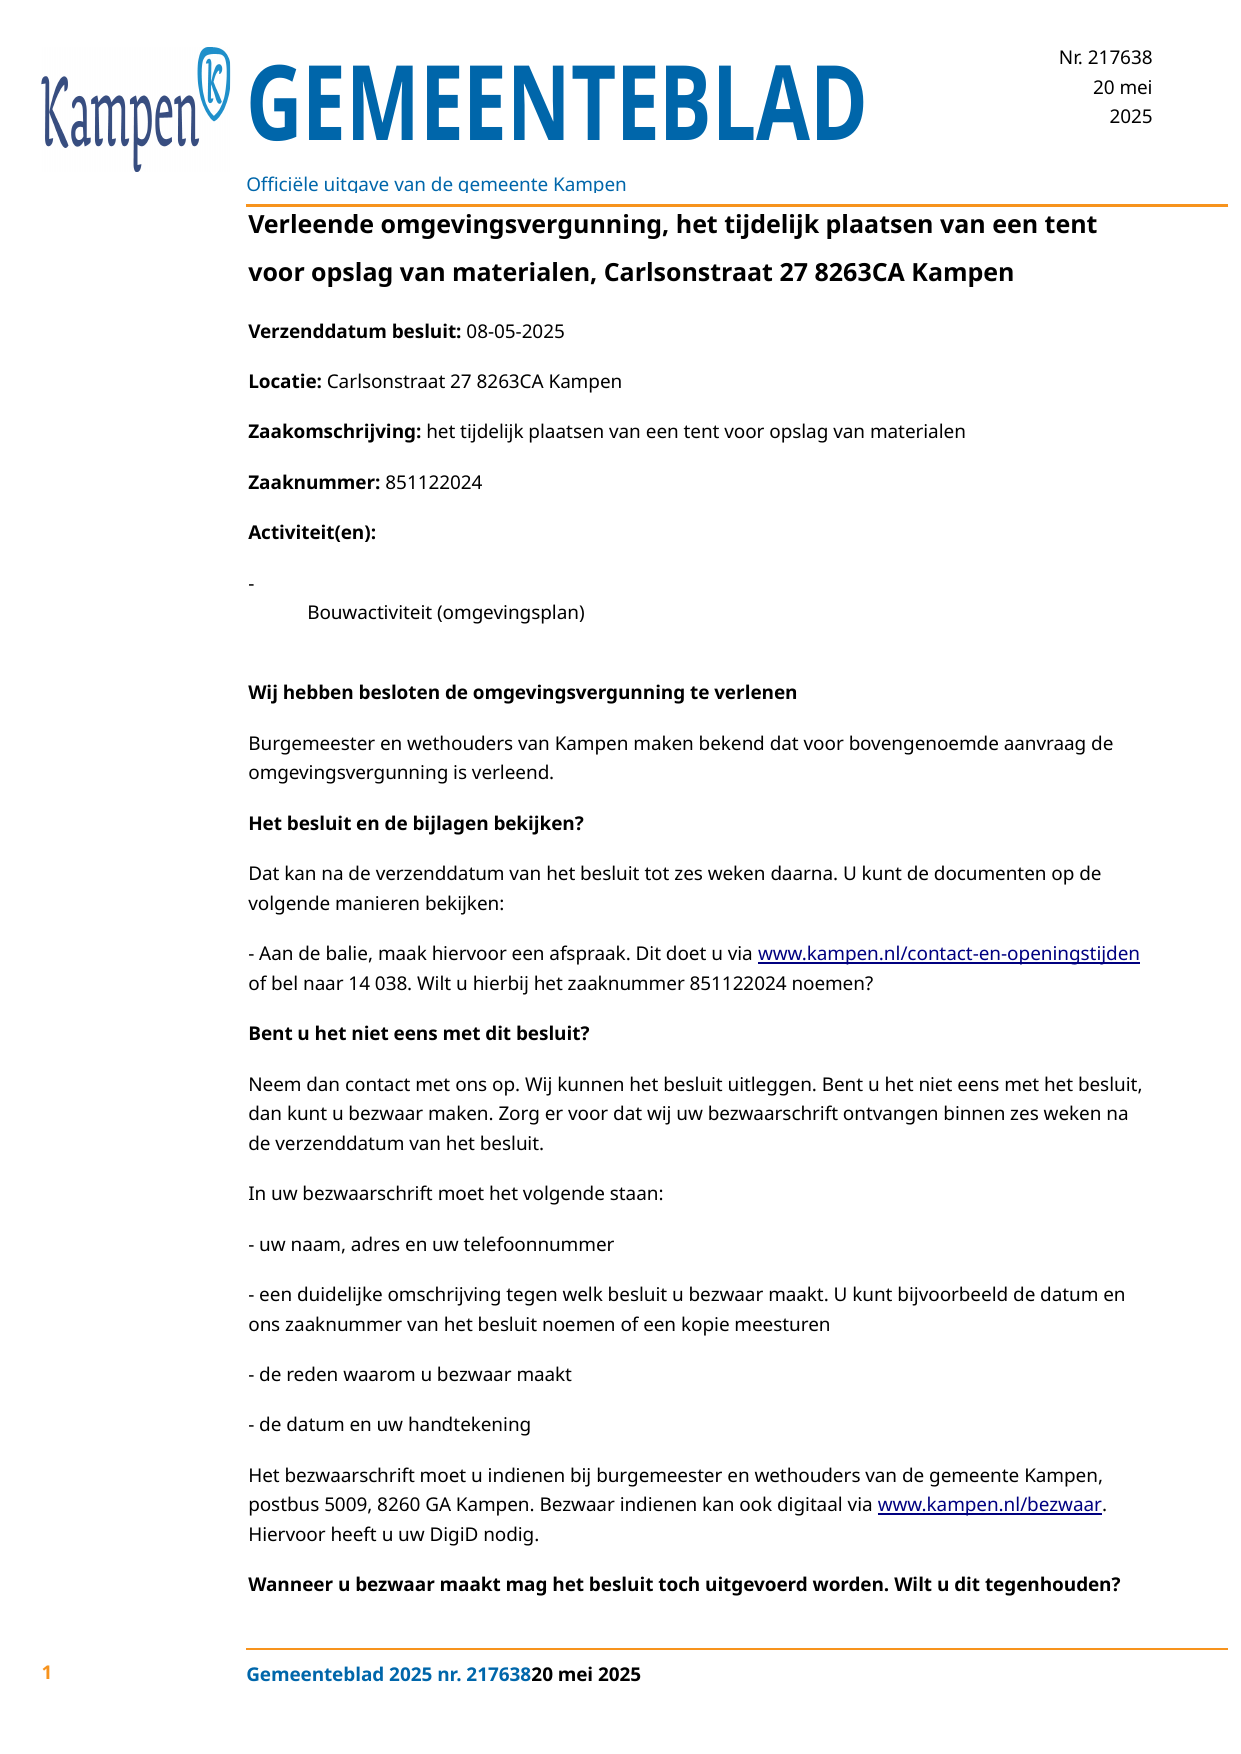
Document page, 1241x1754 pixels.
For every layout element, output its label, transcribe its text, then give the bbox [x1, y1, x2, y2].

text In uw bezwaarschrift moet het volgende staan: [248, 1180, 1152, 1206]
list Bouwactiviteit (omgevingsplan) [248, 599, 1152, 625]
text - een duidelijke omschrijving tegen welk besluit u bezwaar maakt. U kunt bijvoorbeeld de datum en ons zaaknummer van het besluit noemen of een kopie meesturen [248, 1281, 1152, 1337]
text Verzenddatum besluit: 08-05-2025 [248, 318, 1152, 344]
text Dat kan na de verzenddatum van het besluit tot zes weken daarna. U kunt de documenten op de volgende manieren bekijken: [248, 860, 1152, 916]
text Locatie: Carlsonstraat 27 8263CA Kampen [248, 368, 1152, 394]
text Verleende omgevingsvergunning, het tijdelijk plaatsen van een tent voor opslag van materialen, Carlsonstraat 27 8263CA Kampen [248, 207, 1152, 288]
text Het besluit en de bijlagen bekijken? [248, 810, 1152, 836]
text Wanneer u bezwaar maakt mag het besluit toch uitgevoerd worden. Wilt u dit tegenhouden? [248, 1572, 1152, 1597]
text Neem dan contact met ons op. Wij kunnen het besluit uitleggen. Bent u het niet eens met het besluit, dan kunt u bezwaar maken. Zorg er voor dat wij uw bezwaarschrift ontvangen binnen zes weken na de verzenddatum van het besluit. [248, 1071, 1152, 1156]
text Bent u het niet eens met dit besluit? [248, 1020, 1152, 1046]
text Burgemeester en wethouders van Kampen maken bekend dat voor bovengenoemde aanvraag de omgevingsvergunning is verleend. [248, 730, 1152, 785]
text Activiteit(en): [248, 519, 1152, 545]
text Zaaknummer: 851122024 [248, 469, 1152, 495]
text - de datum en uw handtekening [248, 1412, 1152, 1437]
text - Aan de balie, maak hiervoor een afspraak. Dit doet u via www.kampen.nl/contact-en-openingstijden of bel naar 14 038. Wilt u hierbij het zaaknummer 851122024 noemen? [248, 940, 1152, 996]
picture [41, 47, 231, 172]
text Zaakomschrijving: het tijdelijk plaatsen van een tent voor opslag van materialen [248, 419, 1152, 444]
text Wij hebben besloten de omgevingsvergunning te verlenen [248, 679, 1152, 705]
text Het bezwaarschrift moet u indienen bij burgemeester en wethouders van de gemeente Kampen, postbus 5009, 8260 GA Kampen. Bezwaar indienen kan ook digitaal via www.kampen.nl/bezwaar. Hiervoor heeft u uw DigiD nodig. [248, 1462, 1152, 1547]
text - de reden waarom u bezwaar maakt [248, 1361, 1152, 1387]
text - uw naam, adres en uw telefoonnummer [248, 1231, 1152, 1257]
